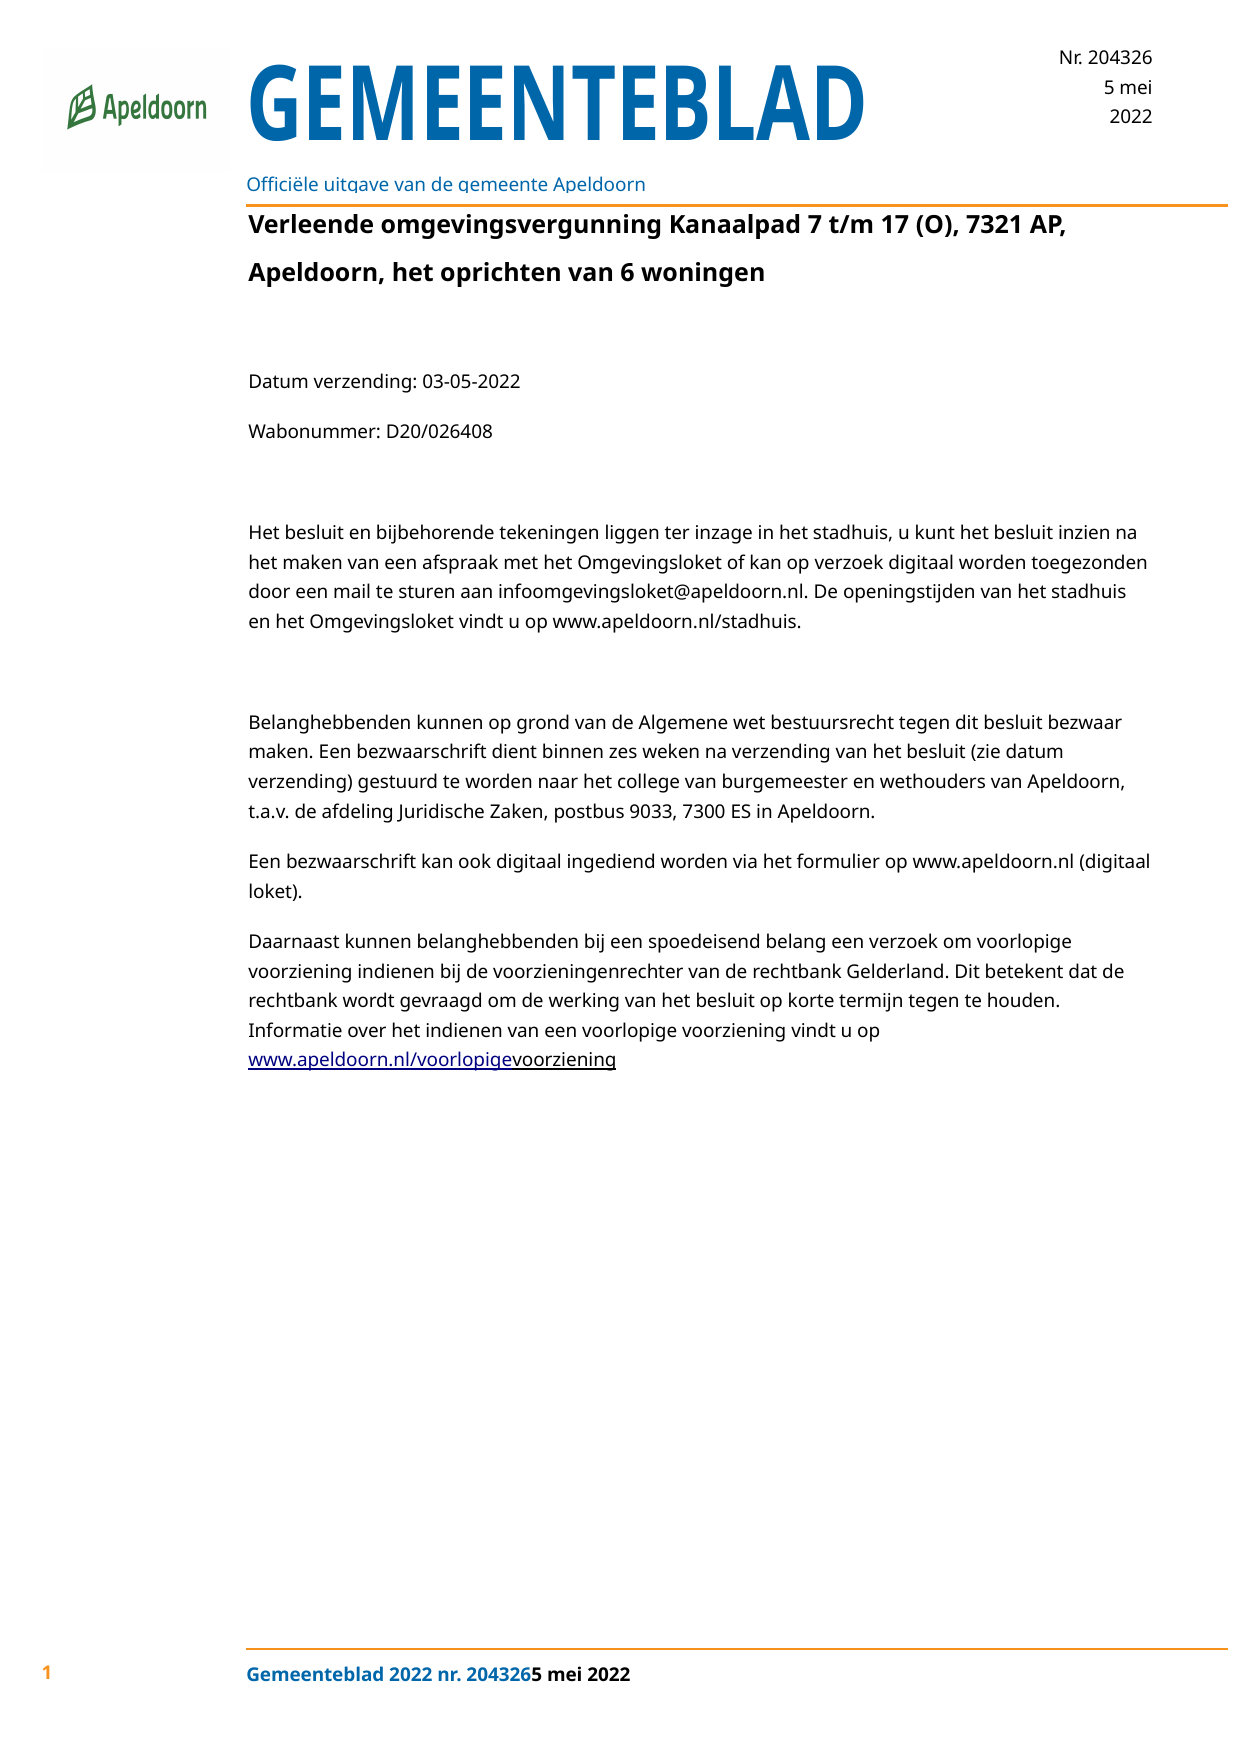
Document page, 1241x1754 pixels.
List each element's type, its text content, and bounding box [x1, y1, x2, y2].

text Een bezwaarschrift kan ook digitaal ingediend worden via het formulier op www.apeldoorn.nl (digitaal loket). [248, 848, 1152, 904]
text Het besluit en bijbehorende tekeningen liggen ter inzage in het stadhuis, u kunt het besluit inzien na het maken van een afspraak met het Omgevingsloket of kan op verzoek digitaal worden toegezonden door een mail te sturen aan infoomgevingsloket@apeldoorn.nl. De openingstijden van het stadhuis en het Omgevingsloket vindt u op www.apeldoorn.nl/stadhuis. [248, 519, 1152, 634]
text Datum verzending: 03-05-2022 [248, 368, 1152, 394]
picture [41, 47, 231, 172]
text Daarnaast kunnen belanghebbenden bij een spoedeisend belang een verzoek om voorlopige voorziening indienen bij de voorzieningenrechter van de rechtbank Gelderland. Dit betekent dat de rechtbank wordt gevraagd om de werking van het besluit op korte termijn tegen te houden. Informatie over het indienen van een voorlopige voorziening vindt u op www.apeldoorn.nl/voorlopigevoorziening [248, 928, 1152, 1072]
text Belanghebbenden kunnen op grond van de Algemene wet bestuursrecht tegen dit besluit bezwaar maken. Een bezwaarschrift dient binnen zes weken na verzending van het besluit (zie datum verzending) gestuurd te worden naar het college van burgemeester en wethouders van Apeldoorn, t.a.v. de afdeling Juridische Zaken, postbus 9033, 7300 ES in Apeldoorn. [248, 709, 1152, 824]
text Verleende omgevingsvergunning Kanaalpad 7 t/m 17 (O), 7321 AP, Apeldoorn, het oprichten van 6 woningen [248, 207, 1152, 288]
text Wabonummer: D20/026408 [248, 419, 1152, 444]
